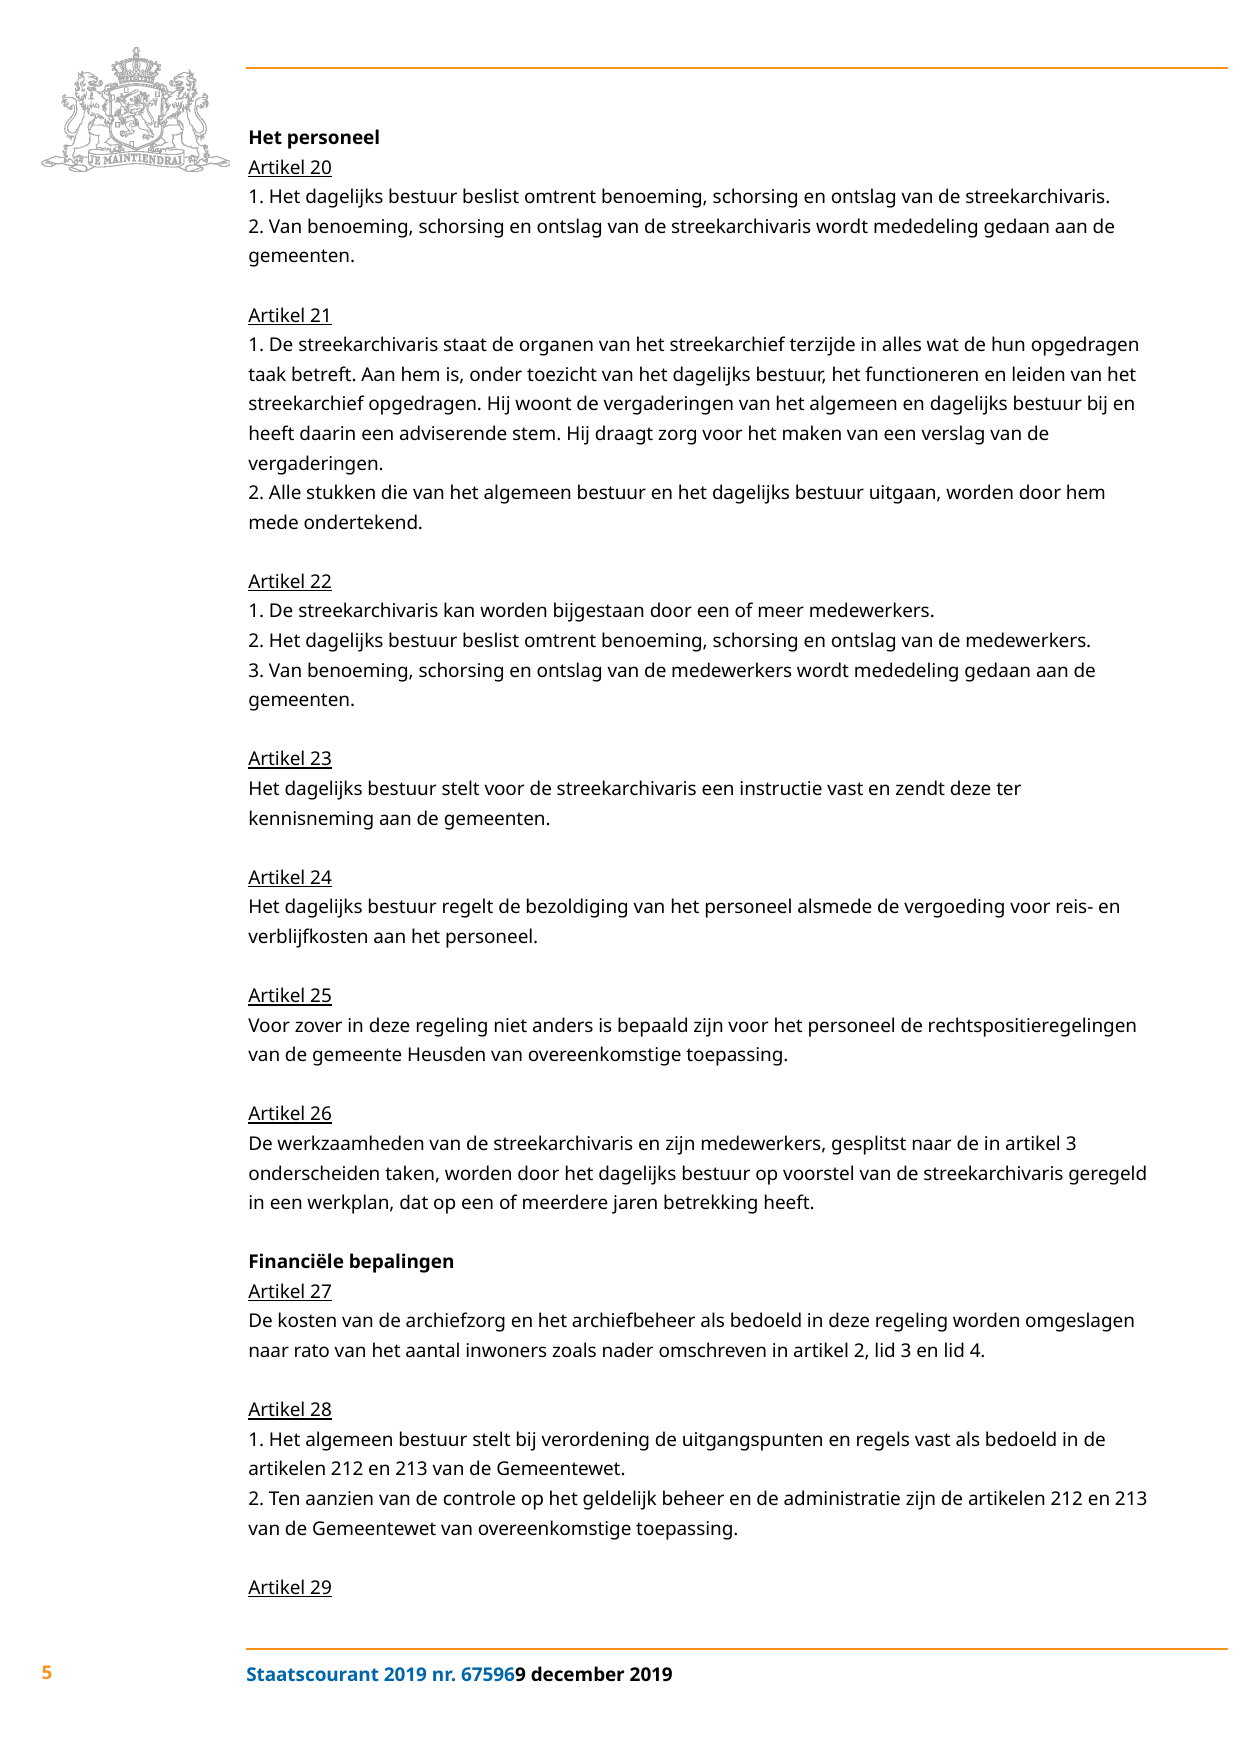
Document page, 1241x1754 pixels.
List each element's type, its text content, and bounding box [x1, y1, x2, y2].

text Artikel 28 [248, 1396, 1152, 1422]
picture [41, 47, 231, 172]
text De werkzaamheden van de streekarchivaris en zijn medewerkers, gesplitst naar de in artikel 3 onderscheiden taken, worden door het dagelijks bestuur op voorstel van de streekarchivaris geregeld in een werkplan, dat op een of meerdere jaren betrekking heeft. [248, 1130, 1152, 1215]
text 1. Het algemeen bestuur stelt bij verordening de uitgangspunten en regels vast als bedoeld in de artikelen 212 en 213 van de Gemeentewet. [248, 1426, 1152, 1481]
text 3. Van benoeming, schorsing en ontslag van de medewerkers wordt mededeling gedaan aan de gemeenten. [248, 657, 1152, 712]
text 2. Van benoeming, schorsing en ontslag van de streekarchivaris wordt mededeling gedaan aan de gemeenten. [248, 213, 1152, 268]
text De kosten van de archiefzorg en het archiefbeheer als bedoeld in deze regeling worden omgeslagen naar rato van het aantal inwoners zoals nader omschreven in artikel 2, lid 3 en lid 4. [248, 1308, 1152, 1363]
text 2. Het dagelijks bestuur beslist omtrent benoeming, schorsing en ontslag van de medewerkers. [248, 627, 1152, 653]
text 2. Alle stukken die van het algemeen bestuur en het dagelijks bestuur uitgaan, worden door hem mede ondertekend. [248, 479, 1152, 535]
text Voor zover in deze regeling niet anders is bepaald zijn voor het personeel de rechtspositieregelingen van de gemeente Heusden van overeenkomstige toepassing. [248, 1012, 1152, 1067]
text Artikel 26 [248, 1101, 1152, 1126]
text Het dagelijks bestuur stelt voor de streekarchivaris een instructie vast en zendt deze ter kennisneming aan de gemeenten. [248, 775, 1152, 831]
text Artikel 24 [248, 864, 1152, 890]
text Financiële bepalingen [248, 1248, 1152, 1274]
text 1. De streekarchivaris kan worden bijgestaan door een of meer medewerkers. [248, 598, 1152, 623]
text Artikel 27 [248, 1278, 1152, 1304]
text Artikel 29 [248, 1574, 1152, 1600]
text Artikel 20 [248, 154, 1152, 180]
text 1. Het dagelijks bestuur beslist omtrent benoeming, schorsing en ontslag van de streekarchivaris. [248, 183, 1152, 209]
text Artikel 25 [248, 982, 1152, 1008]
text 2. Ten aanzien van de controle op het geldelijk beheer en de administratie zijn de artikelen 212 en 213 van de Gemeentewet van overeenkomstige toepassing. [248, 1485, 1152, 1541]
text 1. De streekarchivaris staat de organen van het streekarchief terzijde in alles wat de hun opgedragen taak betreft. Aan hem is, onder toezicht van het dagelijks bestuur, het functioneren en leiden van het streekarchief opgedragen. Hij woont de vergaderingen van het algemeen en dagelijks bestuur bij en heeft daarin een adviserende stem. Hij draagt zorg voor het maken van een verslag van de vergaderingen. [248, 331, 1152, 476]
text Het personeel [248, 124, 1152, 150]
text Artikel 23 [248, 746, 1152, 771]
text Artikel 22 [248, 568, 1152, 594]
text Artikel 21 [248, 302, 1152, 328]
text Het dagelijks bestuur regelt de bezoldiging van het personeel alsmede de vergoeding voor reis- en verblijfkosten aan het personeel. [248, 893, 1152, 949]
